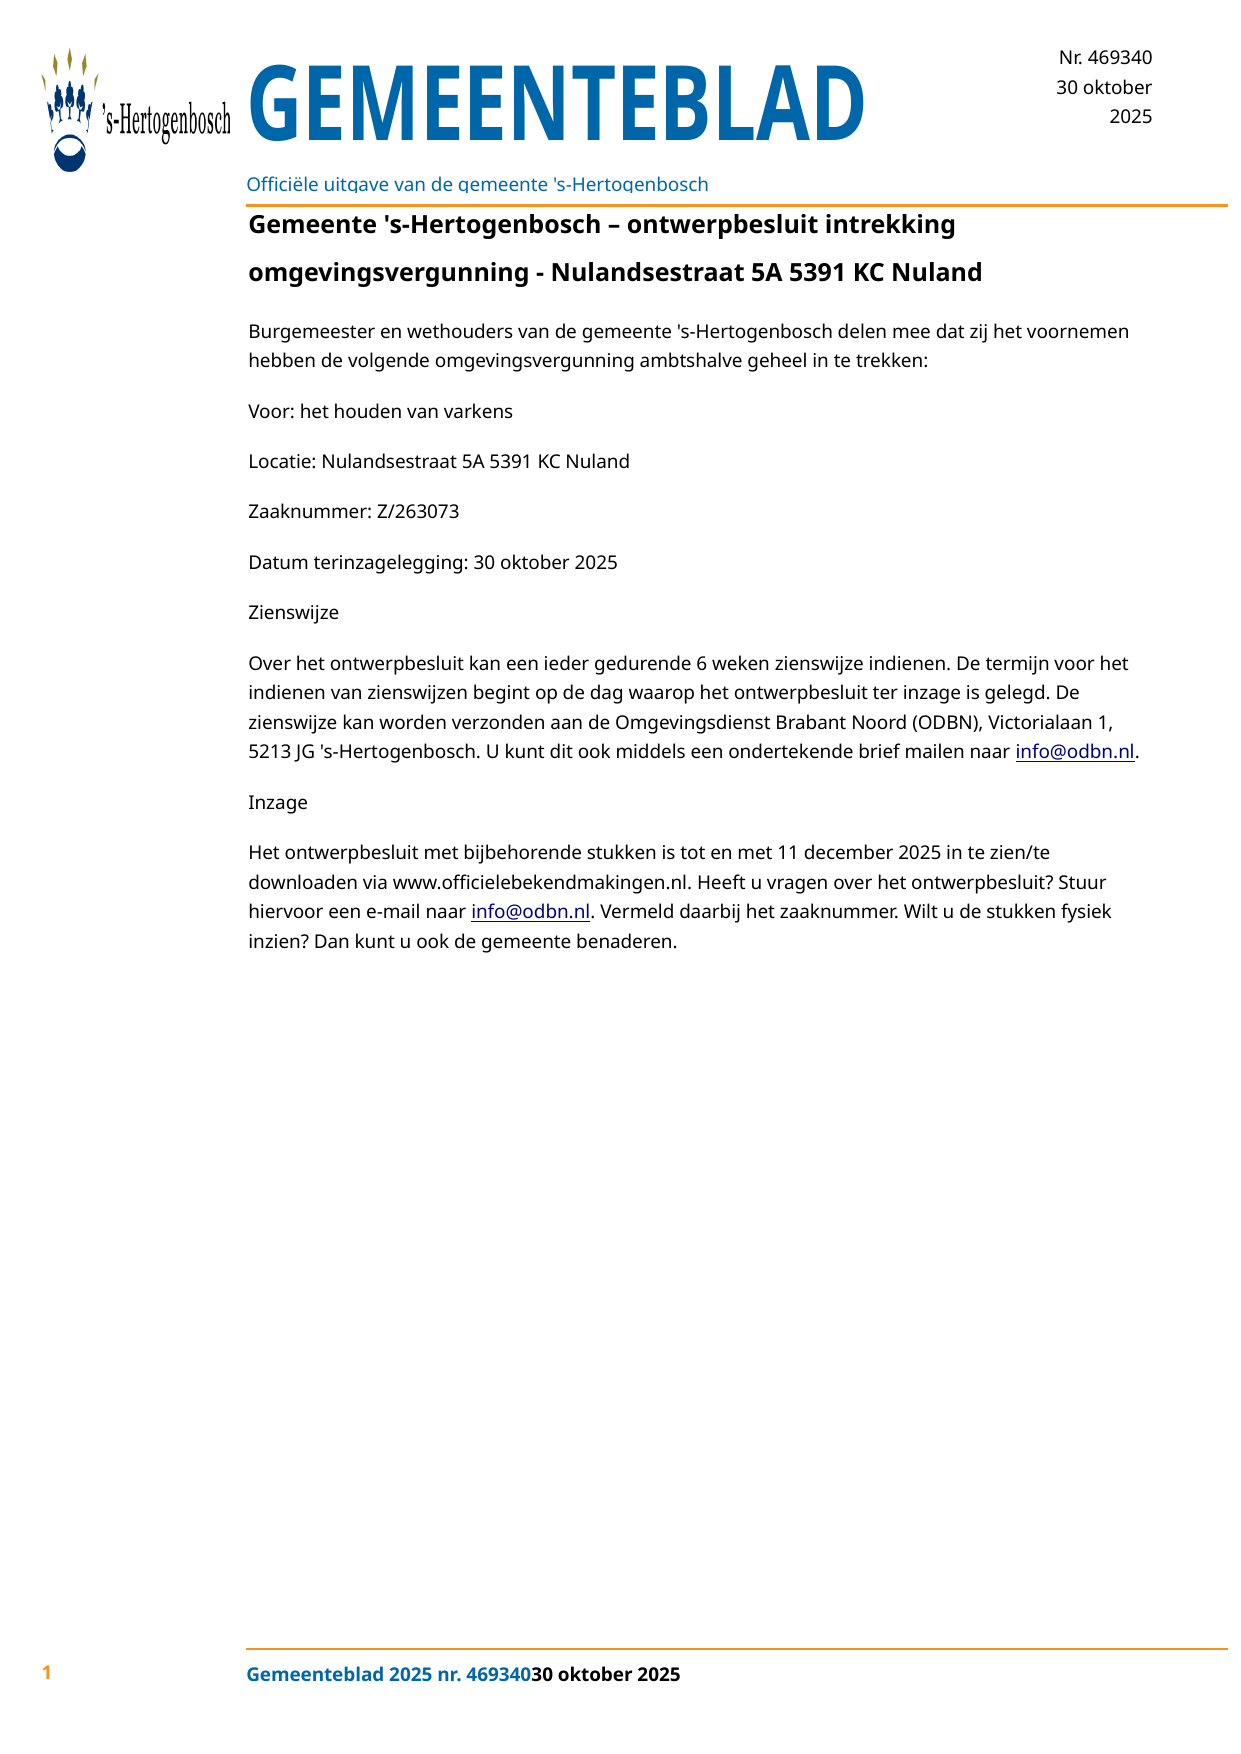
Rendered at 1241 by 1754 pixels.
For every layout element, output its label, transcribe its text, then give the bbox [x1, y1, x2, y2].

text Zienswijze [248, 599, 1152, 625]
text Datum terinzagelegging: 30 oktober 2025 [248, 549, 1152, 575]
text Het ontwerpbesluit met bijbehorende stukken is tot en met 11 december 2025 in te zien/te downloaden via www.officielebekendmakingen.nl. Heeft u vragen over het ontwerpbesluit? Stuur hiervoor een e-mail naar info@odbn.nl. Vermeld daarbij het zaaknummer. Wilt u de stukken fysiek inzien? Dan kunt u ook de gemeente benaderen. [248, 839, 1152, 954]
text Over het ontwerpbesluit kan een ieder gedurende 6 weken zienswijze indienen. De termijn voor het indienen van zienswijzen begint op de dag waarop het ontwerpbesluit ter inzage is gelegd. De zienswijze kan worden verzonden aan de Omgevingsdienst Brabant Noord (ODBN), Victorialaan 1, 5213 JG 's-Hertogenbosch. U kunt dit ook middels een ondertekende brief mailen naar info@odbn.nl. [248, 650, 1152, 764]
text Voor: het houden van varkens [248, 398, 1152, 424]
text Inzage [248, 789, 1152, 815]
text Gemeente 's-Hertogenbosch – ontwerpbesluit intrekking omgevingsvergunning - Nulandsestraat 5A 5391 KC Nuland [248, 207, 1152, 288]
text Locatie: Nulandsestraat 5A 5391 KC Nuland [248, 448, 1152, 474]
picture [41, 47, 231, 172]
text Zaaknummer: Z/263073 [248, 499, 1152, 524]
text Burgemeester en wethouders van de gemeente 's-Hertogenbosch delen mee dat zij het voornemen hebben de volgende omgevingsvergunning ambtshalve geheel in te trekken: [248, 318, 1152, 373]
